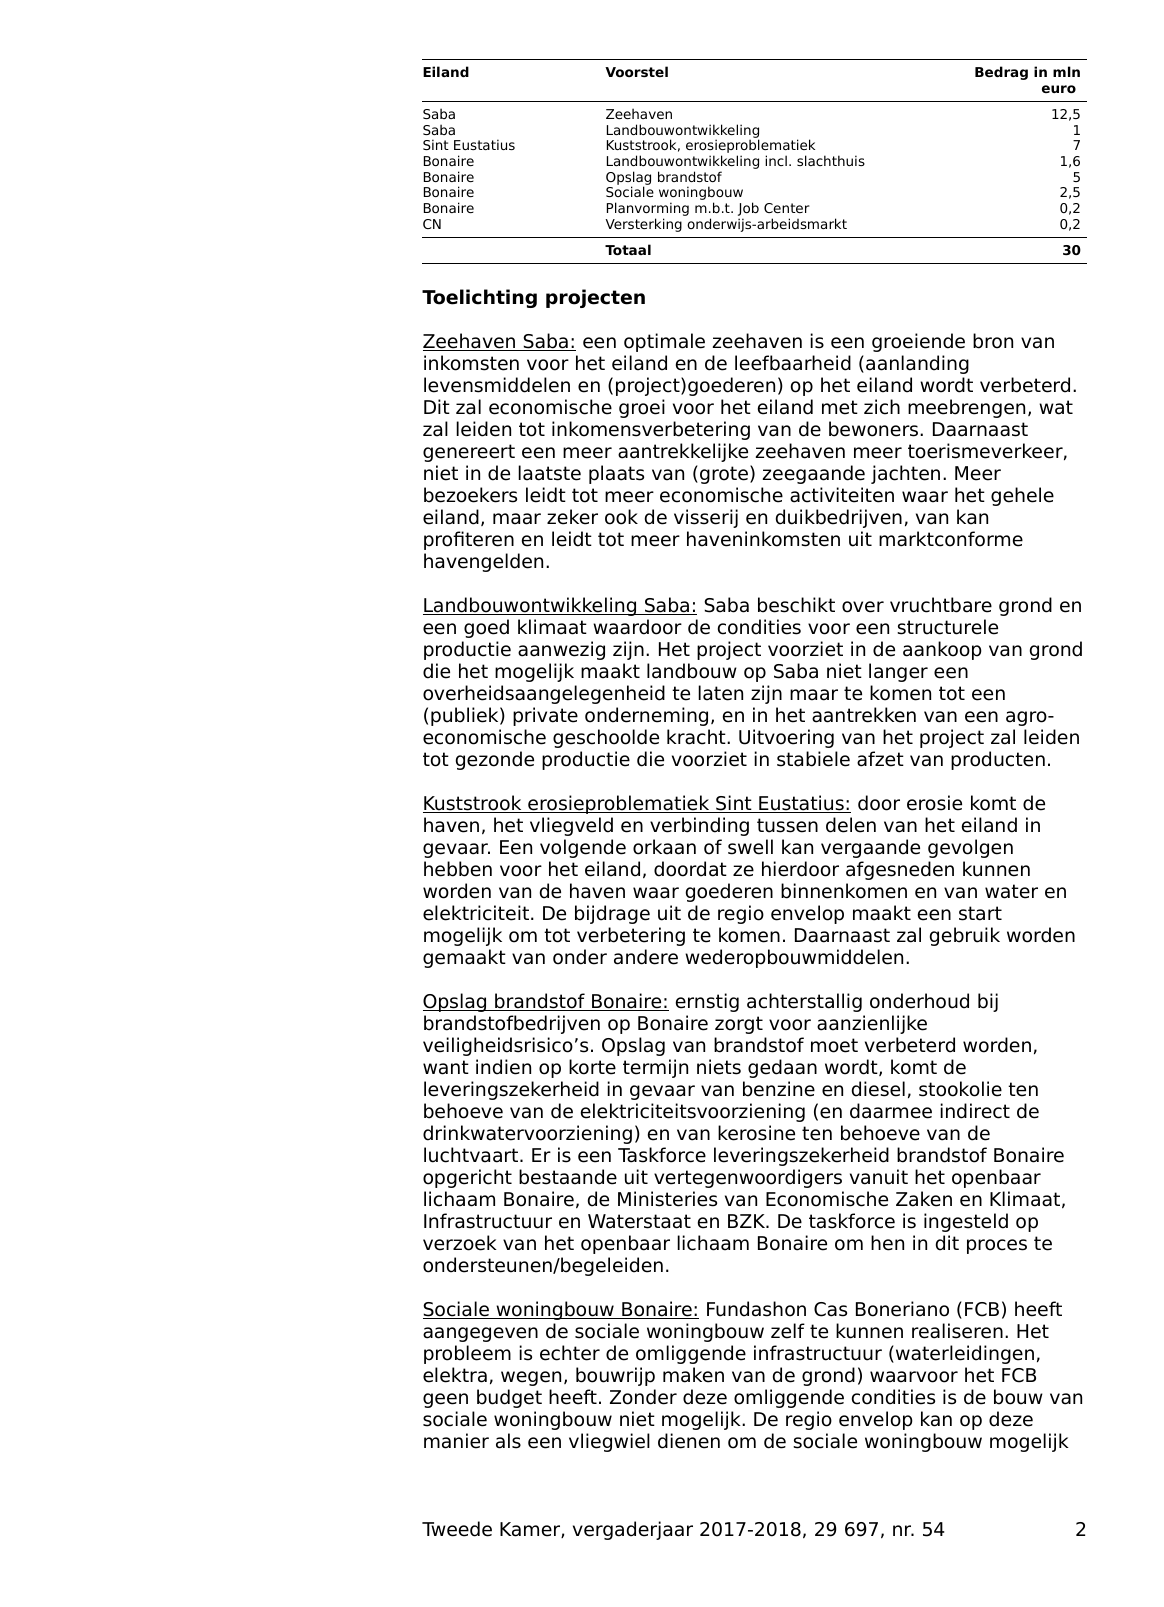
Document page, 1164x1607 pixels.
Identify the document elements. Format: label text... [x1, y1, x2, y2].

table_cell Bonaire [422, 185, 599, 201]
table_cell [422, 238, 599, 263]
table_cell Landbouwontwikkeling incl. slachthuis [599, 154, 939, 169]
table_cell Planvorming m.b.t. Job Center [599, 201, 939, 217]
text Sociale woningbouw Bonaire: Fundashon Cas Boneriano (FCB) heeft aangegeven de sociale woningbouw zelf te kunnen realiseren. Het probleem is echter de omliggende infrastructuur (waterleidingen, elektra, wegen, bouwrijp maken van de grond) waarvoor het FCB geen budget heeft. Zonder deze omliggende condities is de bouw van sociale woningbouw niet mogelijk. De regio envelop kan op deze manier als een vliegwiel dienen om de sociale woningbouw mogelijk [422, 1299, 1087, 1452]
text Kuststrook erosieproblematiek Sint Eustatius: door erosie komt de haven, het vliegveld en verbinding tussen delen van het eiland in gevaar. Een volgende orkaan of swell kan vergaande gevolgen hebben voor het eiland, doordat ze hierdoor afgesneden kunnen worden van de haven waar goederen binnenkomen en van water en elektriciteit. De bijdrage uit de regio envelop maakt een start mogelijk om tot verbetering te komen. Daarnaast zal gebruik worden gemaakt van onder andere wederopbouwmiddelen. [422, 793, 1087, 968]
table_cell Kuststrook, erosieproblematiek [599, 138, 939, 154]
table_header Voorstel [599, 60, 939, 101]
subtitle Toelichting projecten [422, 287, 1087, 308]
table_cell 2,5 [939, 185, 1087, 201]
table_cell Totaal [599, 238, 939, 263]
table_cell Saba [422, 102, 599, 122]
table_cell Bonaire [422, 201, 599, 217]
table_cell 0,2 [939, 217, 1087, 237]
table_header Eiland [422, 60, 599, 101]
table_cell Bonaire [422, 170, 599, 185]
table_cell 0,2 [939, 201, 1087, 217]
table_cell Saba [422, 123, 599, 138]
table_cell Landbouwontwikkeling [599, 123, 939, 138]
table_cell Opslag brandstof [599, 170, 939, 185]
text Landbouwontwikkeling Saba: Saba beschikt over vruchtbare grond en een goed klimaat waardoor de condities voor een structurele productie aanwezig zijn. Het project voorziet in de aankoop van grond die het mogelijk maakt landbouw op Saba niet langer een overheidsaangelegenheid te laten zijn maar te komen tot een (publiek) private onderneming, en in het aantrekken van een agro-economische geschoolde kracht. Uitvoering van het project zal leiden tot gezonde productie die voorziet in stabiele afzet van producten. [422, 595, 1087, 771]
table_cell 1,6 [939, 154, 1087, 169]
table_header Bedrag in mln euro [939, 60, 1087, 101]
table_cell CN [422, 217, 599, 237]
table_cell 1 [939, 123, 1087, 138]
table_cell Zeehaven [599, 102, 939, 122]
text Opslag brandstof Bonaire: ernstig achterstallig onderhoud bij brandstofbedrijven op Bonaire zorgt voor aanzienlijke veiligheidsrisico’s. Opslag van brandstof moet verbeterd worden, want indien op korte termijn niets gedaan wordt, komt de leveringszekerheid in gevaar van benzine en diesel, stookolie ten behoeve van de elektriciteitsvoorziening (en daarmee indirect de drinkwatervoorziening) en van kerosine ten behoeve van de luchtvaart. Er is een Taskforce leveringszekerheid brandstof Bonaire opgericht bestaande uit vertegenwoordigers vanuit het openbaar lichaam Bonaire, de Ministeries van Economische Zaken en Klimaat, Infrastructuur en Waterstaat en BZK. De taskforce is ingesteld op verzoek van het openbaar lichaam Bonaire om hen in dit proces te ondersteunen/begeleiden. [422, 991, 1087, 1276]
table_cell 12,5 [939, 102, 1087, 122]
table_cell Bonaire [422, 154, 599, 169]
table_cell 7 [939, 138, 1087, 154]
table_cell Versterking onderwijs-arbeidsmarkt [599, 217, 939, 237]
text Zeehaven Saba: een optimale zeehaven is een groeiende bron van inkomsten voor het eiland en de leefbaarheid (aanlanding levensmiddelen en (project)goederen) op het eiland wordt verbeterd. Dit zal economische groei voor het eiland met zich meebrengen, wat zal leiden tot inkomensverbetering van de bewoners. Daarnaast genereert een meer aantrekkelijke zeehaven meer toerismeverkeer, niet in de laatste plaats van (grote) zeegaande jachten. Meer bezoekers leidt tot meer economische activiteiten waar het gehele eiland, maar zeker ook de visserij en duikbedrijven, van kan profiteren en leidt tot meer haveninkomsten uit marktconforme havengelden. [422, 331, 1087, 572]
table_cell 30 [939, 238, 1087, 263]
table_cell 5 [939, 170, 1087, 185]
table_cell Sociale woningbouw [599, 185, 939, 201]
table_cell Sint Eustatius [422, 138, 599, 154]
